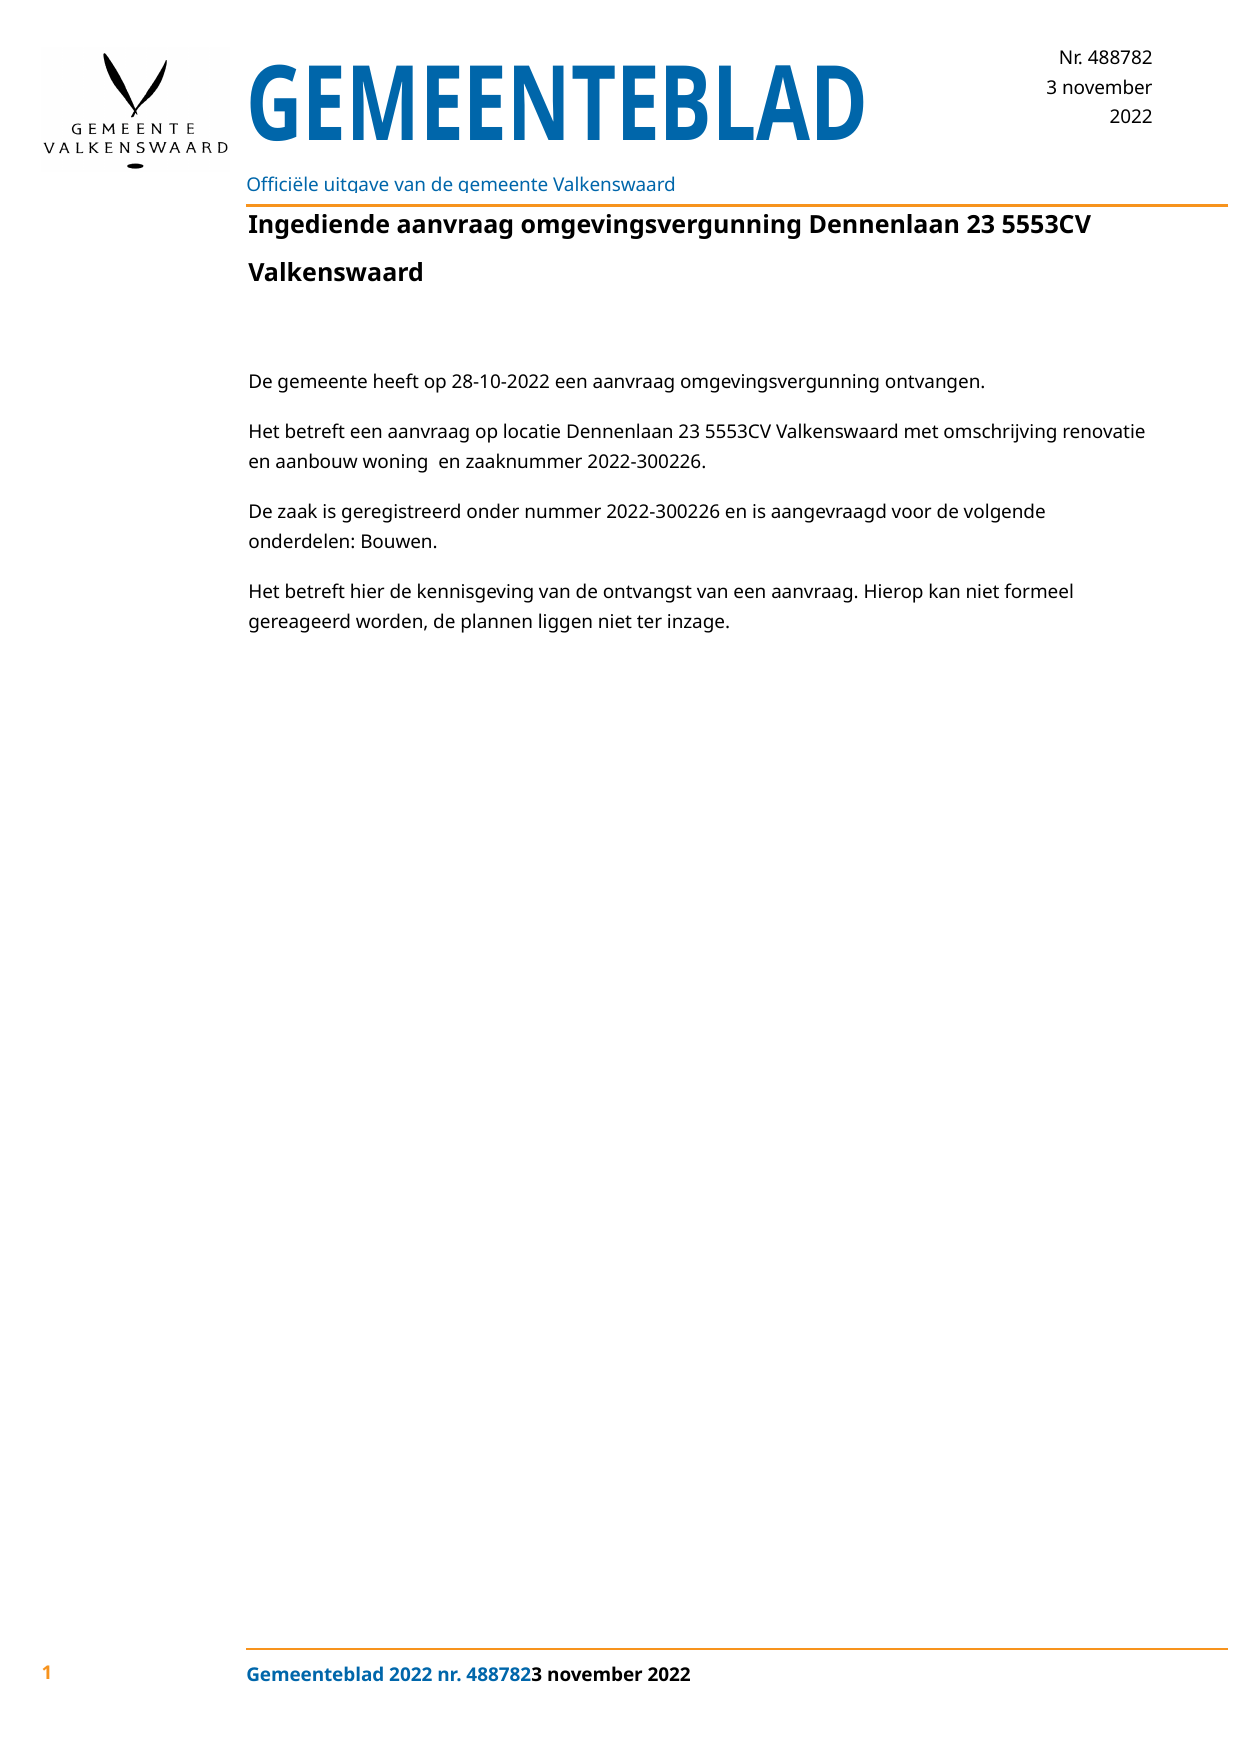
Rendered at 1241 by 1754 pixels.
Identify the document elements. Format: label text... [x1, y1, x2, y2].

text Het betreft een aanvraag op locatie Dennenlaan 23 5553CV Valkenswaard met omschrijving renovatie en aanbouw woning en zaaknummer 2022-300226. [248, 419, 1152, 474]
text De zaak is geregistreerd onder nummer 2022-300226 en is aangevraagd voor de volgende onderdelen: Bouwen. [248, 499, 1152, 554]
text De gemeente heeft op 28-10-2022 een aanvraag omgevingsvergunning ontvangen. [248, 368, 1152, 394]
text Het betreft hier de kennisgeving van de ontvangst van een aanvraag. Hierop kan niet formeel gereageerd worden, de plannen liggen niet ter inzage. [248, 579, 1152, 634]
picture [41, 47, 231, 172]
text Ingediende aanvraag omgevingsvergunning Dennenlaan 23 5553CV Valkenswaard [248, 207, 1152, 288]
